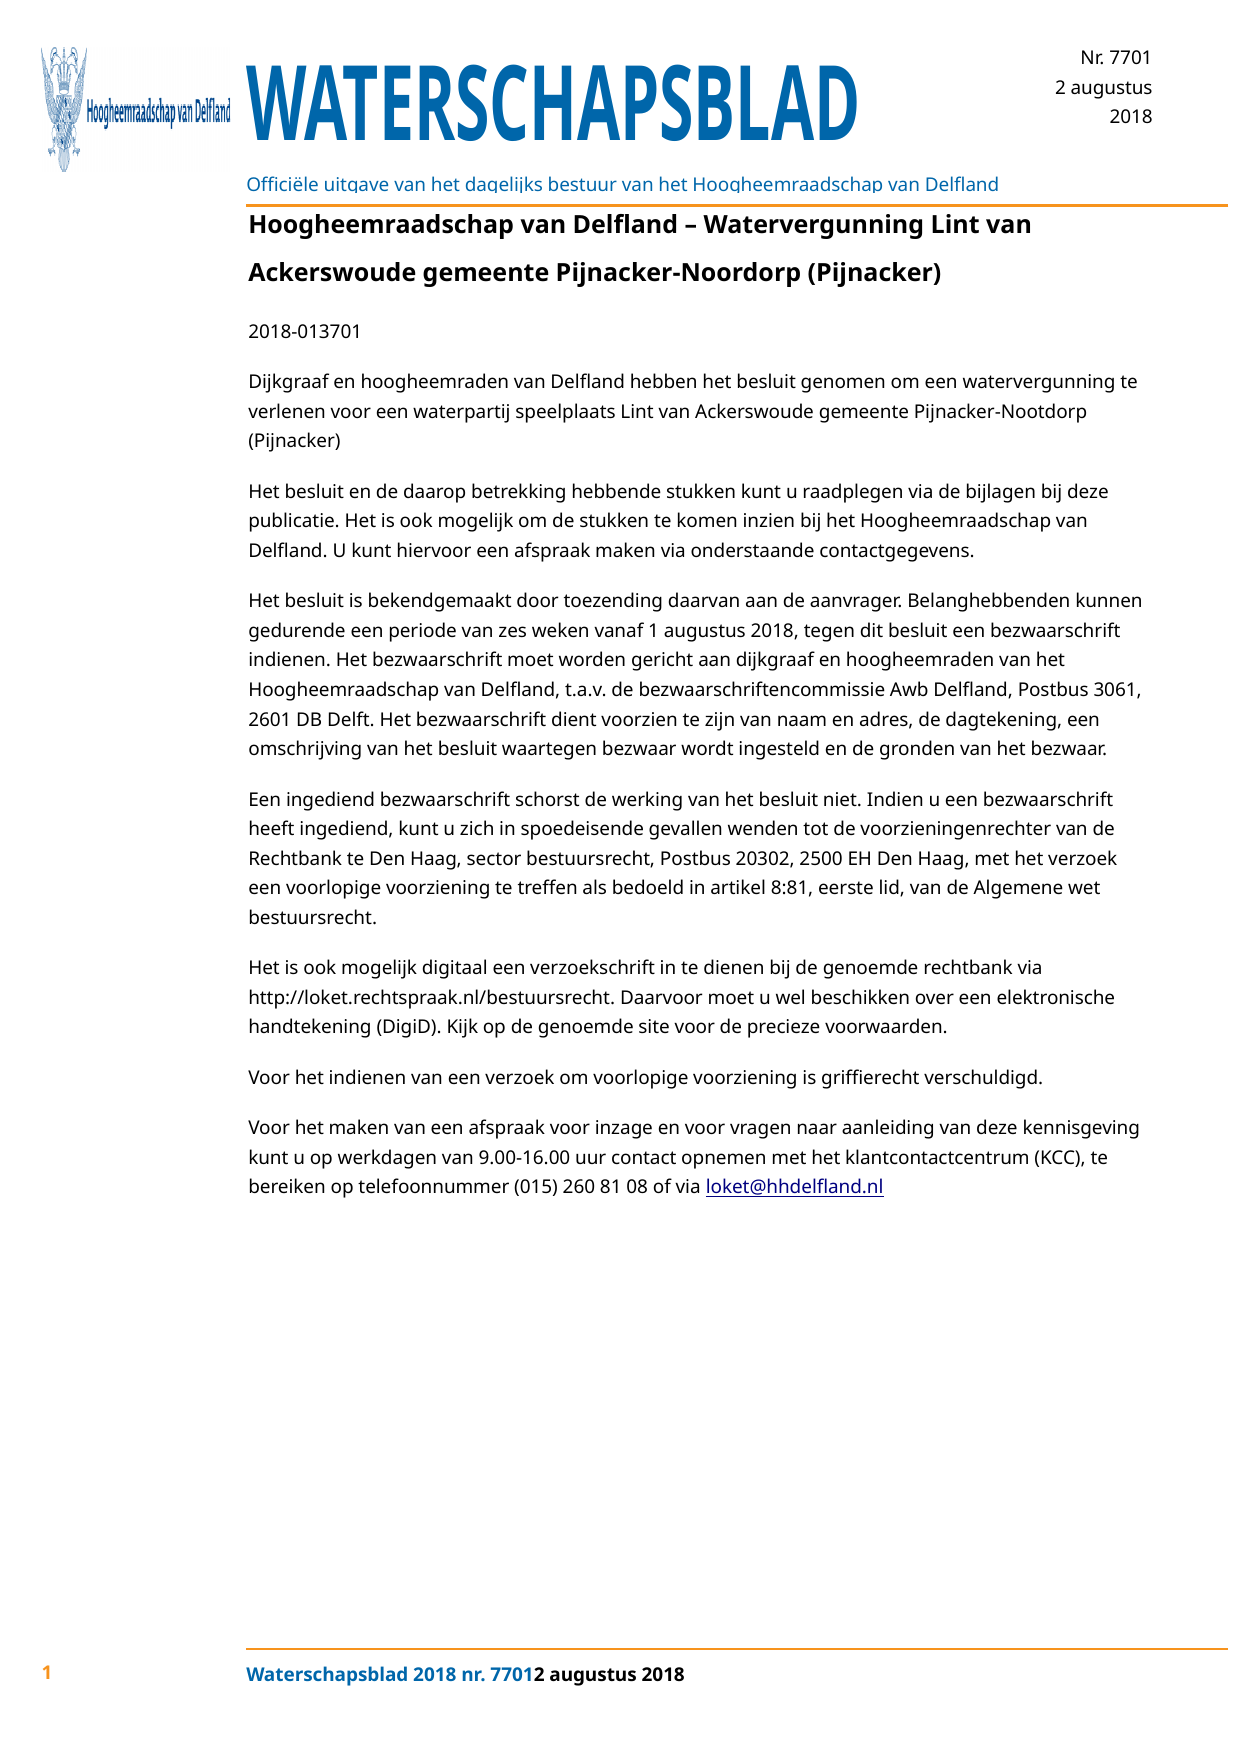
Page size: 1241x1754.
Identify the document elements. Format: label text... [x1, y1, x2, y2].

text Dijkgraaf en hoogheemraden van Delfland hebben het besluit genomen om een watervergunning te verlenen voor een waterpartij speelplaats Lint van Ackerswoude gemeente Pijnacker-Nootdorp (Pijnacker) [248, 368, 1152, 453]
text 2018-013701 [248, 318, 1152, 344]
text Het besluit en de daarop betrekking hebbende stukken kunt u raadplegen via de bijlagen bij deze publicatie. Het is ook mogelijk om de stukken te komen inzien bij het Hoogheemraadschap van Delfland. U kunt hiervoor een afspraak maken via onderstaande contactgegevens. [248, 478, 1152, 563]
text Het is ook mogelijk digitaal een verzoekschrift in te dienen bij de genoemde rechtbank via http://loket.rechtspraak.nl/bestuursrecht. Daarvoor moet u wel beschikken over een elektronische handtekening (DigiD). Kijk op de genoemde site voor de precieze voorwaarden. [248, 954, 1152, 1039]
picture [41, 47, 231, 172]
text Voor het maken van een afspraak voor inzage en voor vragen naar aanleiding van deze kennisgeving kunt u op werkdagen van 9.00-16.00 uur contact opnemen met het klantcontactcentrum (KCC), te bereiken op telefoonnummer (015) 260 81 08 of via loket@hhdelfland.nl [248, 1114, 1152, 1199]
text Hoogheemraadschap van Delfland – Watervergunning Lint van Ackerswoude gemeente Pijnacker-Noordorp (Pijnacker) [248, 207, 1152, 288]
text Het besluit is bekendgemaakt door toezending daarvan aan de aanvrager. Belanghebbenden kunnen gedurende een periode van zes weken vanaf 1 augustus 2018, tegen dit besluit een bezwaarschrift indienen. Het bezwaarschrift moet worden gericht aan dijkgraaf en hoogheemraden van het Hoogheemraadschap van Delfland, t.a.v. de bezwaarschriftencommissie Awb Delfland, Postbus 3061, 2601 DB Delft. Het bezwaarschrift dient voorzien te zijn van naam en adres, de dagtekening, een omschrijving van het besluit waartegen bezwaar wordt ingesteld en de gronden van het bezwaar. [248, 587, 1152, 761]
text Voor het indienen van een verzoek om voorlopige voorziening is griffierecht verschuldigd. [248, 1064, 1152, 1090]
text Een ingediend bezwaarschrift schorst de werking van het besluit niet. Indien u een bezwaarschrift heeft ingediend, kunt u zich in spoedeisende gevallen wenden tot de voorzieningenrechter van de Rechtbank te Den Haag, sector bestuursrecht, Postbus 20302, 2500 EH Den Haag, met het verzoek een voorlopige voorziening te treffen als bedoeld in artikel 8:81, eerste lid, van de Algemene wet bestuursrecht. [248, 786, 1152, 930]
